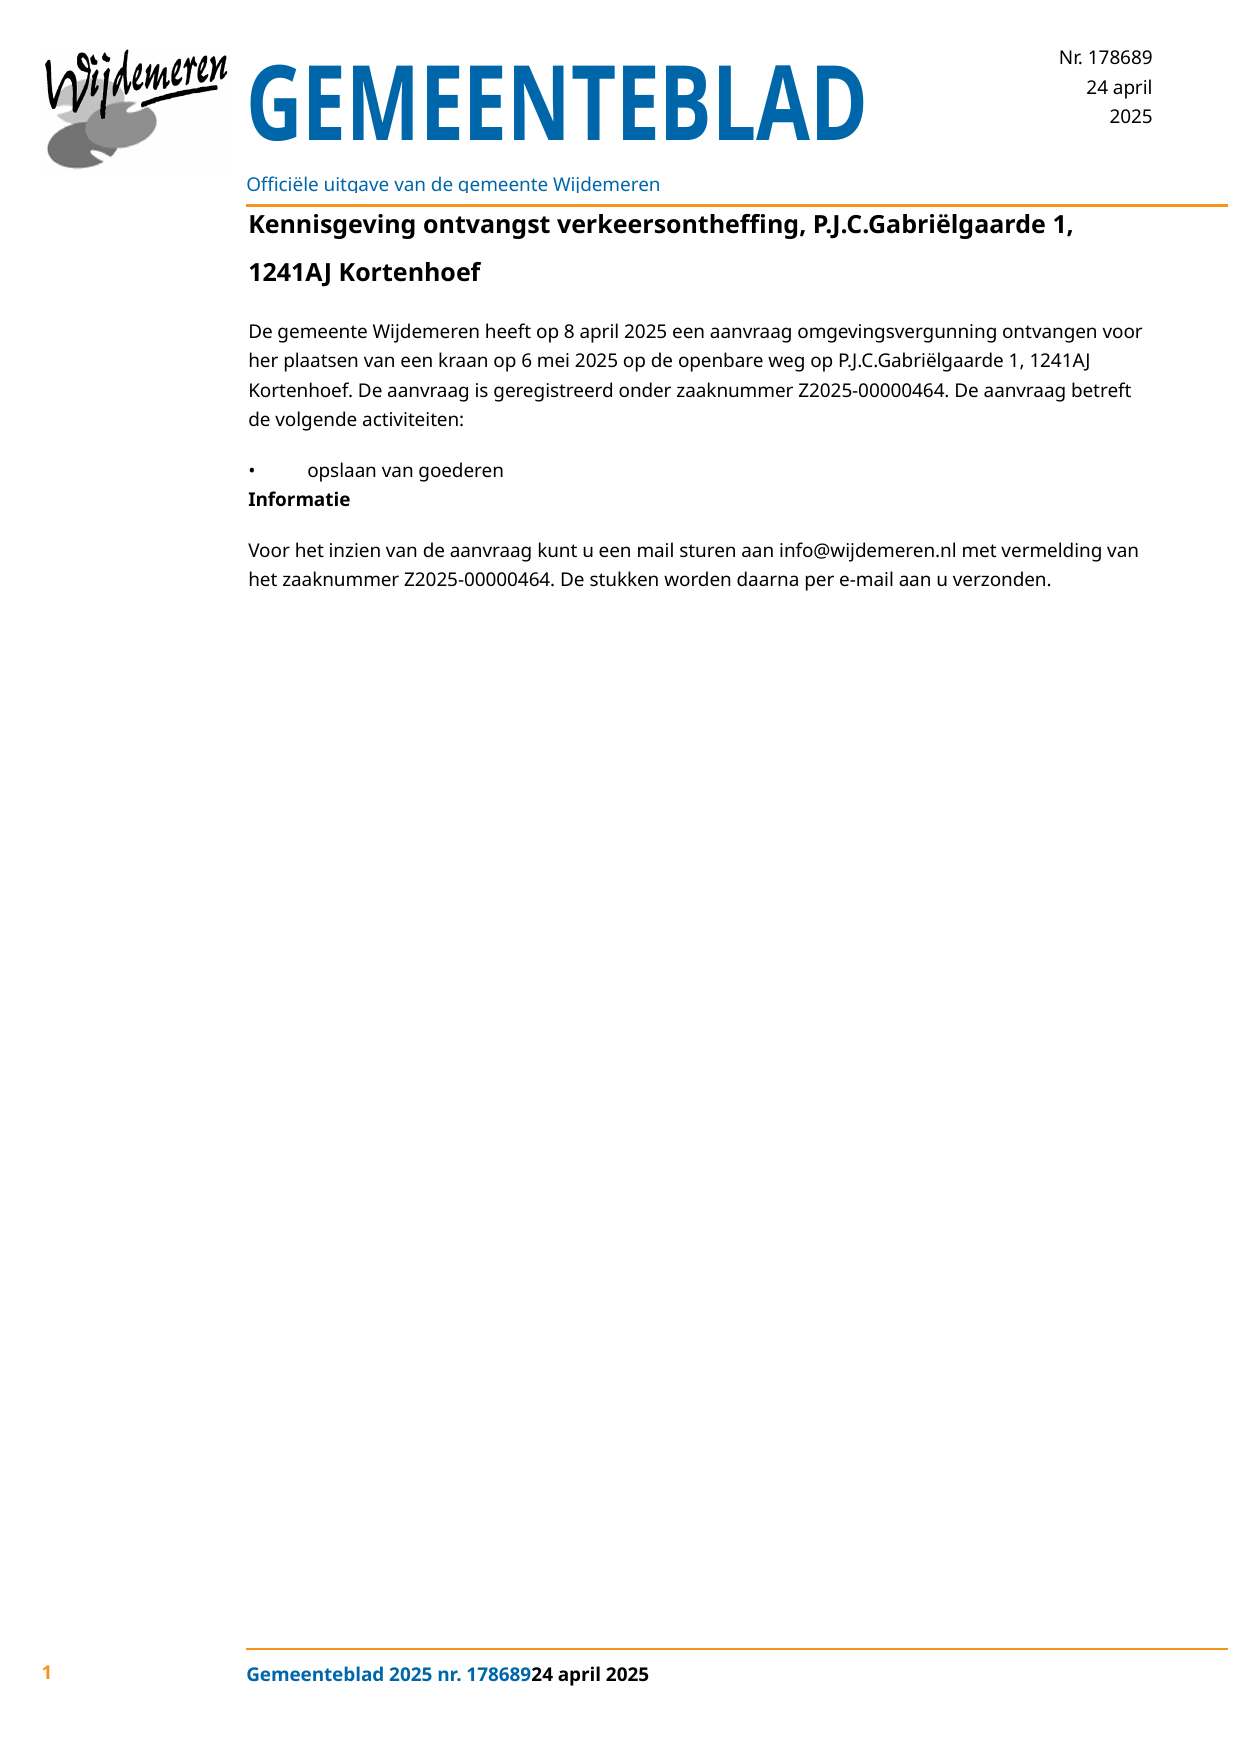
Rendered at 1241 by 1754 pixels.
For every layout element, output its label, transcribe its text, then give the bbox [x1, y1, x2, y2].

list opslaan van goederen [248, 457, 1152, 483]
text De gemeente Wijdemeren heeft op 8 april 2025 een aanvraag omgevingsvergunning ontvangen voor her plaatsen van een kraan op 6 mei 2025 op de openbare weg op P.J.C.Gabriëlgaarde 1, 1241AJ Kortenhoef. De aanvraag is geregistreerd onder zaaknummer Z2025-00000464. De aanvraag betreft de volgende activiteiten: [248, 318, 1152, 432]
text Informatie [248, 487, 1152, 512]
text Voor het inzien van de aanvraag kunt u een mail sturen aan info@wijdemeren.nl met vermelding van het zaaknummer Z2025-00000464. De stukken worden daarna per e-mail aan u verzonden. [248, 537, 1152, 592]
text Kennisgeving ontvangst verkeersontheffing, P.J.C.Gabriëlgaarde 1, 1241AJ Kortenhoef [248, 207, 1152, 288]
picture [41, 47, 231, 172]
